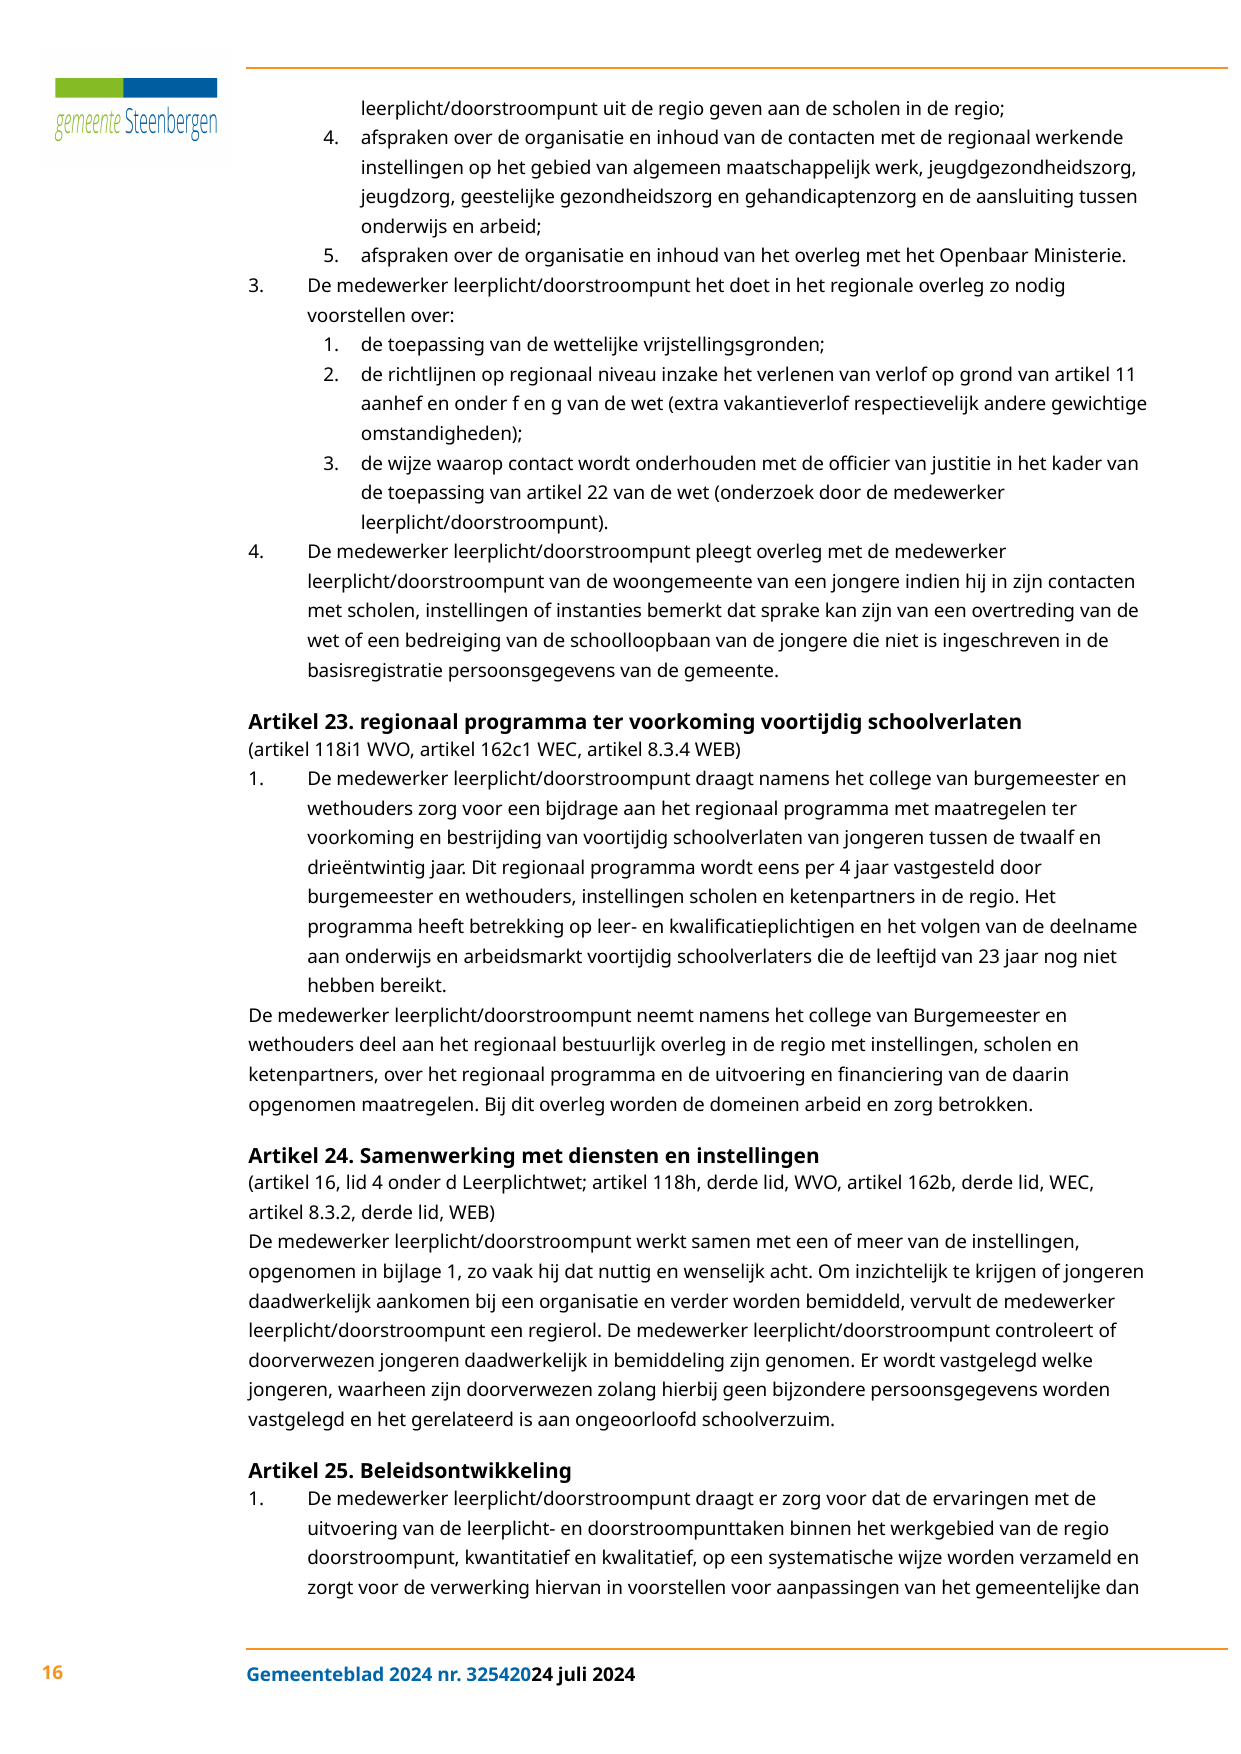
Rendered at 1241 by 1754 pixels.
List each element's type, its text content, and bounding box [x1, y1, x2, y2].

text De medewerker leerplicht/doorstroompunt neemt namens het college van Burgemeester en wethouders deel aan het regionaal bestuurlijk overleg in de regio met instellingen, scholen en ketenpartners, over het regionaal programma en de uitvoering en financiering van de daarin opgenomen maatregelen. Bij dit overleg worden de domeinen arbeid en zorg betrokken. [248, 1002, 1152, 1116]
text De medewerker leerplicht/doorstroompunt werkt samen met een of meer van de instellingen, opgenomen in bijlage 1, zo vaak hij dat nuttig en wenselijk acht. Om inzichtelijk te krijgen of jongeren daadwerkelijk aankomen bij een organisatie en verder worden bemiddeld, vervult de medewerker leerplicht/doorstroompunt een regierol. De medewerker leerplicht/doorstroompunt controleert of doorverwezen jongeren daadwerkelijk in bemiddeling zijn genomen. Er wordt vastgelegd welke jongeren, waarheen zijn doorverwezen zolang hierbij geen bijzondere persoonsgegevens worden vastgelegd en het gerelateerd is aan ongeoorloofd schoolverzuim. [248, 1229, 1152, 1432]
list de wijze waarop contact wordt onderhouden met de officier van justitie in het kader van de toepassing van artikel 22 van de wet (onderzoek door de medewerker leerplicht/doorstroompunt). [323, 450, 1152, 535]
list De medewerker leerplicht/doorstroompunt pleegt overleg met de medewerker leerplicht/doorstroompunt van de woongemeente van een jongere indien hij in zijn contacten met scholen, instellingen of instanties bemerkt dat sprake kan zijn van een overtreding van de wet of een bedreiging van de schoolloopbaan van de jongere die niet is ingeschreven in de basisregistratie persoonsgegevens van de gemeente. [248, 538, 1152, 683]
list De medewerker leerplicht/doorstroompunt draagt namens het college van burgemeester en wethouders zorg voor een bijdrage aan het regionaal programma met maatregelen ter voorkoming en bestrijding van voortijdig schoolverlaten van jongeren tussen de twaalf en drieëntwintig jaar. Dit regionaal programma wordt eens per 4 jaar vastgesteld door burgemeester en wethouders, instellingen scholen en ketenpartners in de regio. Het programma heeft betrekking op leer- en kwalificatieplichtigen en het volgen van de deelname aan onderwijs en arbeidsmarkt voortijdig schoolverlaters die de leeftijd van 23 jaar nog niet hebben bereikt. [248, 765, 1152, 998]
list de richtlijnen op regionaal niveau inzake het verlenen van verlof op grond van artikel 11 aanhef en onder f en g van de wet (extra vakantieverlof respectievelijk andere gewichtige omstandigheden); [323, 361, 1152, 446]
list De medewerker leerplicht/doorstroompunt draagt er zorg voor dat de ervaringen met de uitvoering van de leerplicht- en doorstroompunttaken binnen het werkgebied van de regio doorstroompunt, kwantitatief en kwalitatief, op een systematische wijze worden verzameld en zorgt voor de verwerking hiervan in voorstellen voor aanpassingen van het gemeentelijke dan [248, 1485, 1152, 1599]
text (artikel 118i1 WVO, artikel 162c1 WEC, artikel 8.3.4 WEB) [248, 736, 1152, 761]
picture [41, 47, 231, 172]
list afspraken over de organisatie en inhoud van het overleg met het Openbaar Ministerie. [323, 243, 1152, 268]
text Artikel 25. Beleidsontwikkeling [248, 1457, 1152, 1485]
text Artikel 24. Samenwerking met diensten en instellingen [248, 1141, 1152, 1169]
text Artikel 23. regionaal programma ter voorkoming voortijdig schoolverlaten [248, 707, 1152, 736]
list de toepassing van de wettelijke vrijstellingsgronden; [323, 331, 1152, 357]
list De medewerker leerplicht/doorstroompunt het doet in het regionale overleg zo nodig voorstellen over: [248, 272, 1152, 328]
list leerplicht/doorstroompunt uit de regio geven aan de scholen in de regio; [323, 95, 1152, 121]
list afspraken over de organisatie en inhoud van de contacten met de regionaal werkende instellingen op het gebied van algemeen maatschappelijk werk, jeugdgezondheidszorg, jeugdzorg, geestelijke gezondheidszorg en gehandicaptenzorg en de aansluiting tussen onderwijs en arbeid; [323, 124, 1152, 239]
text (artikel 16, lid 4 onder d Leerplichtwet; artikel 118h, derde lid, WVO, artikel 162b, derde lid, WEC, artikel 8.3.2, derde lid, WEB) [248, 1169, 1152, 1225]
